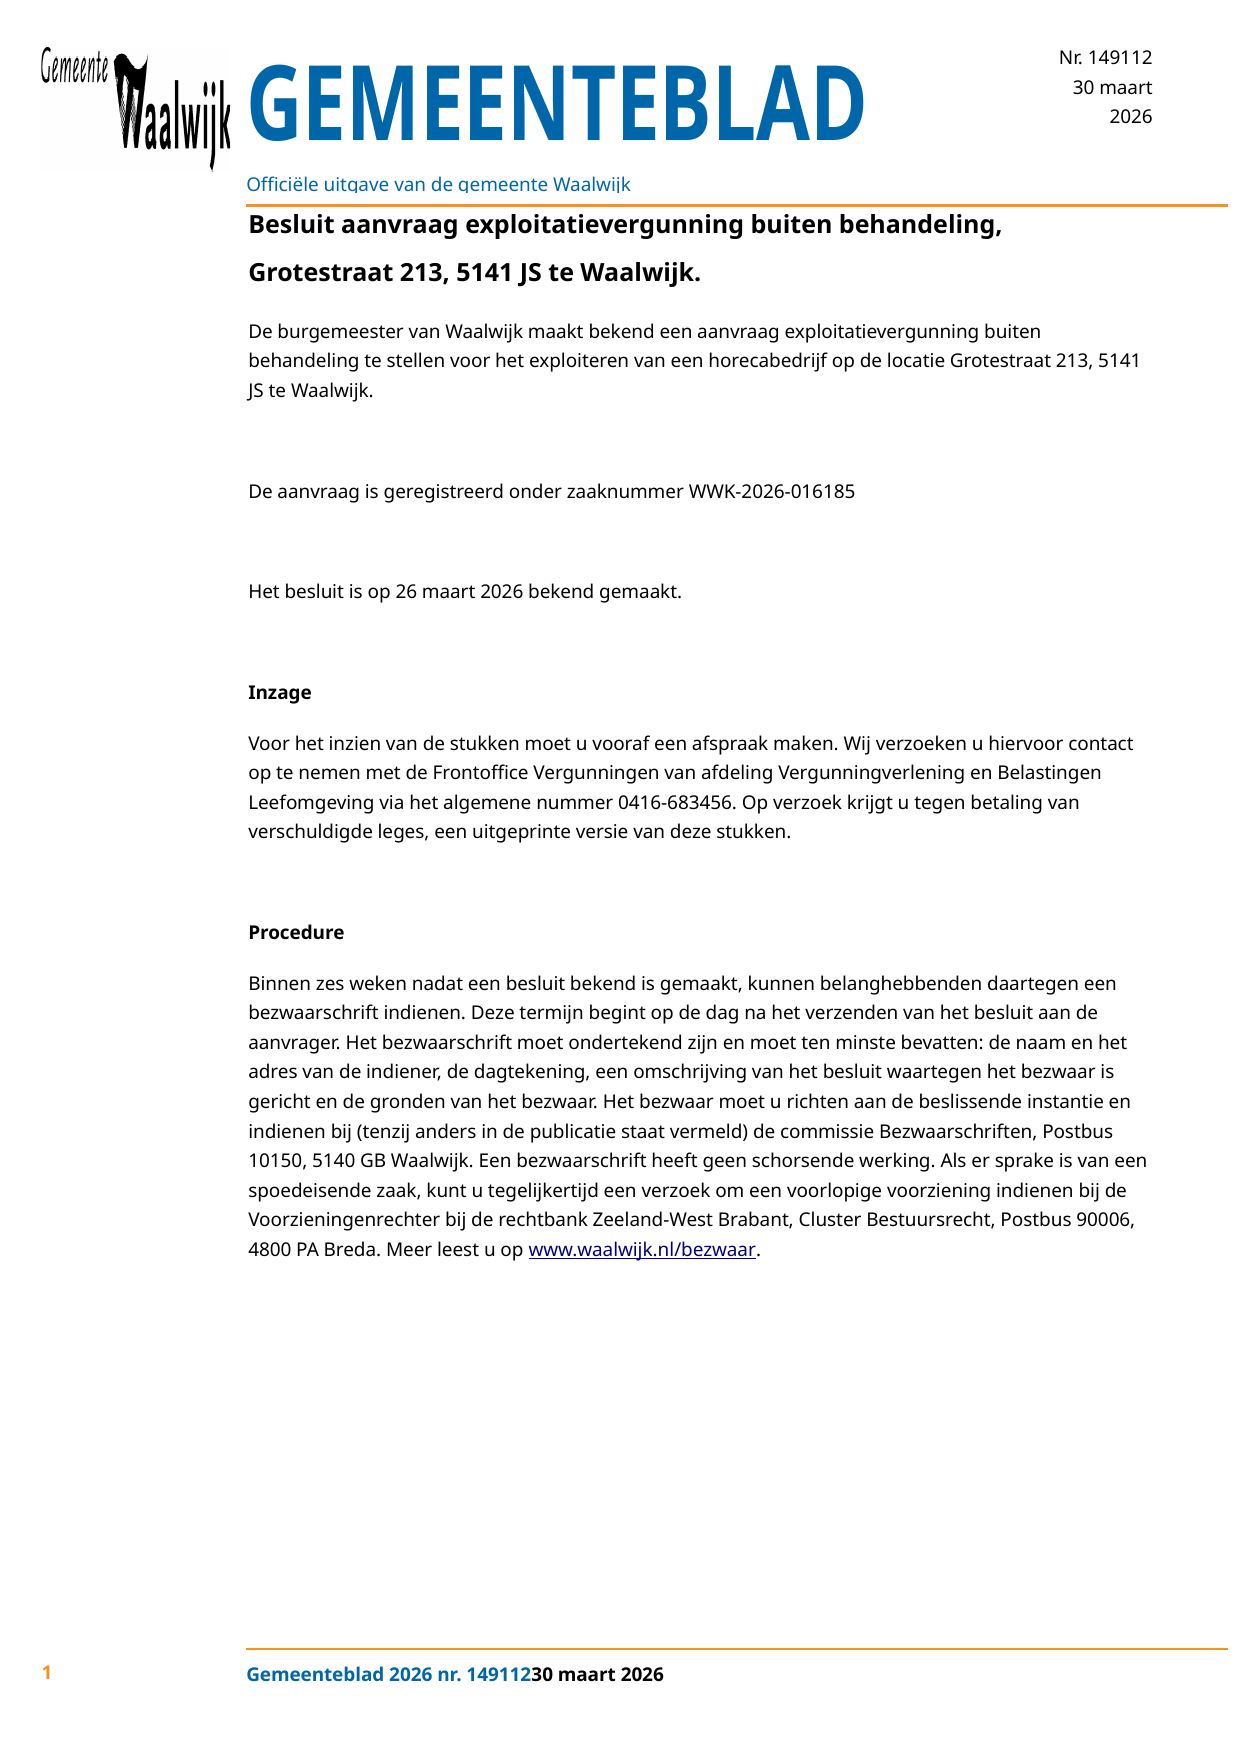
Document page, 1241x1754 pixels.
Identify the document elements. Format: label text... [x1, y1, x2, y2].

text Binnen zes weken nadat een besluit bekend is gemaakt, kunnen belanghebbenden daartegen een bezwaarschrift indienen. Deze termijn begint op de dag na het verzenden van het besluit aan de aanvrager. Het bezwaarschrift moet ondertekend zijn en moet ten minste bevatten: de naam en het adres van de indiener, de dagtekening, een omschrijving van het besluit waartegen het bezwaar is gericht en de gronden van het bezwaar. Het bezwaar moet u richten aan de beslissende instantie en indienen bij (tenzij anders in de publicatie staat vermeld) de commissie Bezwaarschriften, Postbus 10150, 5140 GB Waalwijk. Een bezwaarschrift heeft geen schorsende werking. Als er sprake is van een spoedeisende zaak, kunt u tegelijkertijd een verzoek om een voorlopige voorziening indienen bij de Voorzieningenrechter bij de rechtbank Zeeland-West Brabant, Cluster Bestuursrecht, Postbus 90006, 4800 PA Breda. Meer leest u op www.waalwijk.nl/bezwaar. [248, 970, 1152, 1262]
text De aanvraag is geregistreerd onder zaaknummer WWK-2026-016185 [248, 478, 1152, 504]
picture [41, 47, 231, 172]
text Besluit aanvraag exploitatievergunning buiten behandeling, Grotestraat 213, 5141 JS te Waalwijk. [248, 207, 1152, 288]
text Inzage [248, 679, 1152, 705]
text Het besluit is op 26 maart 2026 bekend gemaakt. [248, 579, 1152, 604]
text Voor het inzien van de stukken moet u vooraf een afspraak maken. Wij verzoeken u hiervoor contact op te nemen met de Frontoffice Vergunningen van afdeling Vergunningverlening en Belastingen Leefomgeving via het algemene nummer 0416-683456. Op verzoek krijgt u tegen betaling van verschuldigde leges, een uitgeprinte versie van deze stukken. [248, 730, 1152, 844]
text De burgemeester van Waalwijk maakt bekend een aanvraag exploitatievergunning buiten behandeling te stellen voor het exploiteren van een horecabedrijf op de locatie Grotestraat 213, 5141 JS te Waalwijk. [248, 318, 1152, 403]
text Procedure [248, 919, 1152, 945]
